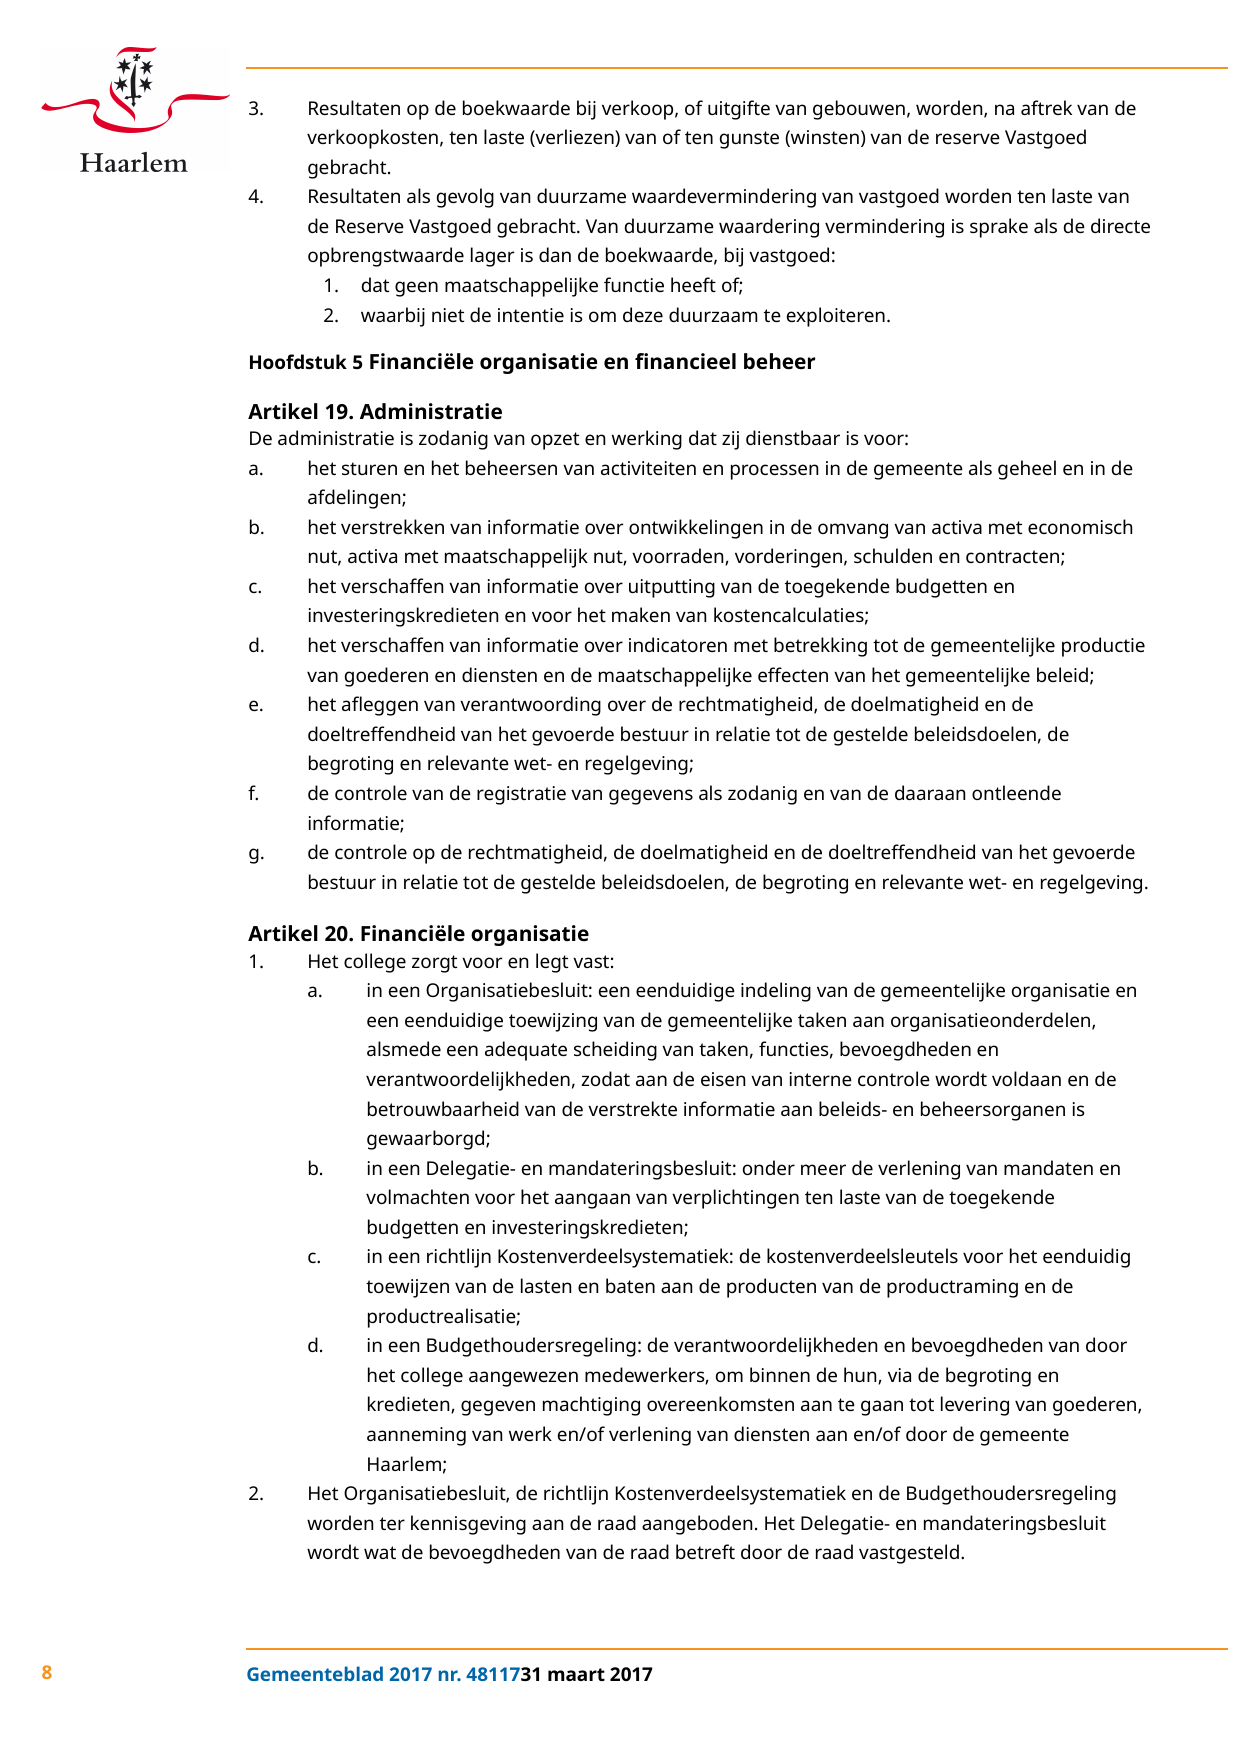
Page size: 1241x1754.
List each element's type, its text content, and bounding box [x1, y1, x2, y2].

list dat geen maatschappelijke functie heeft of; [323, 272, 1152, 298]
list in een Delegatie- en mandateringsbesluit: onder meer de verlening van mandaten en volmachten voor het aangaan van verplichtingen ten laste van de toegekende budgetten en investeringskredieten; [307, 1155, 1152, 1240]
list Het Organisatiebesluit, de richtlijn Kostenverdeelsystematiek en de Budgethoudersregeling worden ter kennisgeving aan de raad aangeboden. Het Delegatie- en mandateringsbesluit wordt wat de bevoegdheden van de raad betreft door de raad vastgesteld. [248, 1480, 1152, 1565]
text De administratie is zodanig van opzet en werking dat zij dienstbaar is voor: [248, 425, 1152, 451]
list het sturen en het beheersen van activiteiten en processen in de gemeente als geheel en in de afdelingen; [248, 455, 1152, 510]
text Hoofdstuk 5 Financiële organisatie en financieel beheer [248, 347, 1152, 376]
list de controle van de registratie van gegevens als zodanig en van de daaraan ontleende informatie; [248, 780, 1152, 836]
list het verschaffen van informatie over indicatoren met betrekking tot de gemeentelijke productie van goederen en diensten en de maatschappelijke effecten van het gemeentelijke beleid; [248, 632, 1152, 688]
list in een richtlijn Kostenverdeelsystematiek: de kostenverdeelsleutels voor het eenduidig toewijzen van de lasten en baten aan de producten van de productraming en de productrealisatie; [307, 1244, 1152, 1328]
list de controle op de rechtmatigheid, de doelmatigheid en de doeltreffendheid van het gevoerde bestuur in relatie tot de gestelde beleidsdoelen, de begroting en relevante wet- en regelgeving. [248, 839, 1152, 895]
picture [41, 47, 231, 172]
list Het college zorgt voor en legt vast: [248, 948, 1152, 973]
list in een Organisatiebesluit: een eenduidige indeling van de gemeentelijke organisatie en een eenduidige toewijzing van de gemeentelijke taken aan organisatieonderdelen, alsmede een adequate scheiding van taken, functies, bevoegdheden en verantwoordelijkheden, zodat aan de eisen van interne controle wordt voldaan en de betrouwbaarheid van de verstrekte informatie aan beleids- en beheersorganen is gewaarborgd; [307, 977, 1152, 1151]
list het verstrekken van informatie over ontwikkelingen in de omvang van activa met economisch nut, activa met maatschappelijk nut, voorraden, vorderingen, schulden en contracten; [248, 514, 1152, 569]
list in een Budgethoudersregeling: de verantwoordelijkheden en bevoegdheden van door het college aangewezen medewerkers, om binnen de hun, via de begroting en kredieten, gegeven machtiging overeenkomsten aan te gaan tot levering van goederen, aanneming van werk en/of verlening van diensten aan en/of door de gemeente Haarlem; [307, 1332, 1152, 1476]
text Artikel 20. Financiële organisatie [248, 919, 1152, 948]
list waarbij niet de intentie is om deze duurzaam te exploiteren. [323, 302, 1152, 328]
list het afleggen van verantwoording over de rechtmatigheid, de doelmatigheid en de doeltreffendheid van het gevoerde bestuur in relatie tot de gestelde beleidsdoelen, de begroting en relevante wet- en regelgeving; [248, 691, 1152, 776]
text Artikel 19. Administratie [248, 397, 1152, 425]
list Resultaten als gevolg van duurzame waardevermindering van vastgoed worden ten laste van de Reserve Vastgoed gebracht. Van duurzame waardering vermindering is sprake als de directe opbrengstwaarde lager is dan de boekwaarde, bij vastgoed: [248, 183, 1152, 268]
list het verschaffen van informatie over uitputting van de toegekende budgetten en investeringskredieten en voor het maken van kostencalculaties; [248, 573, 1152, 628]
list Resultaten op de boekwaarde bij verkoop, of uitgifte van gebouwen, worden, na aftrek van de verkoopkosten, ten laste (verliezen) van of ten gunste (winsten) van de reserve Vastgoed gebracht. [248, 95, 1152, 180]
